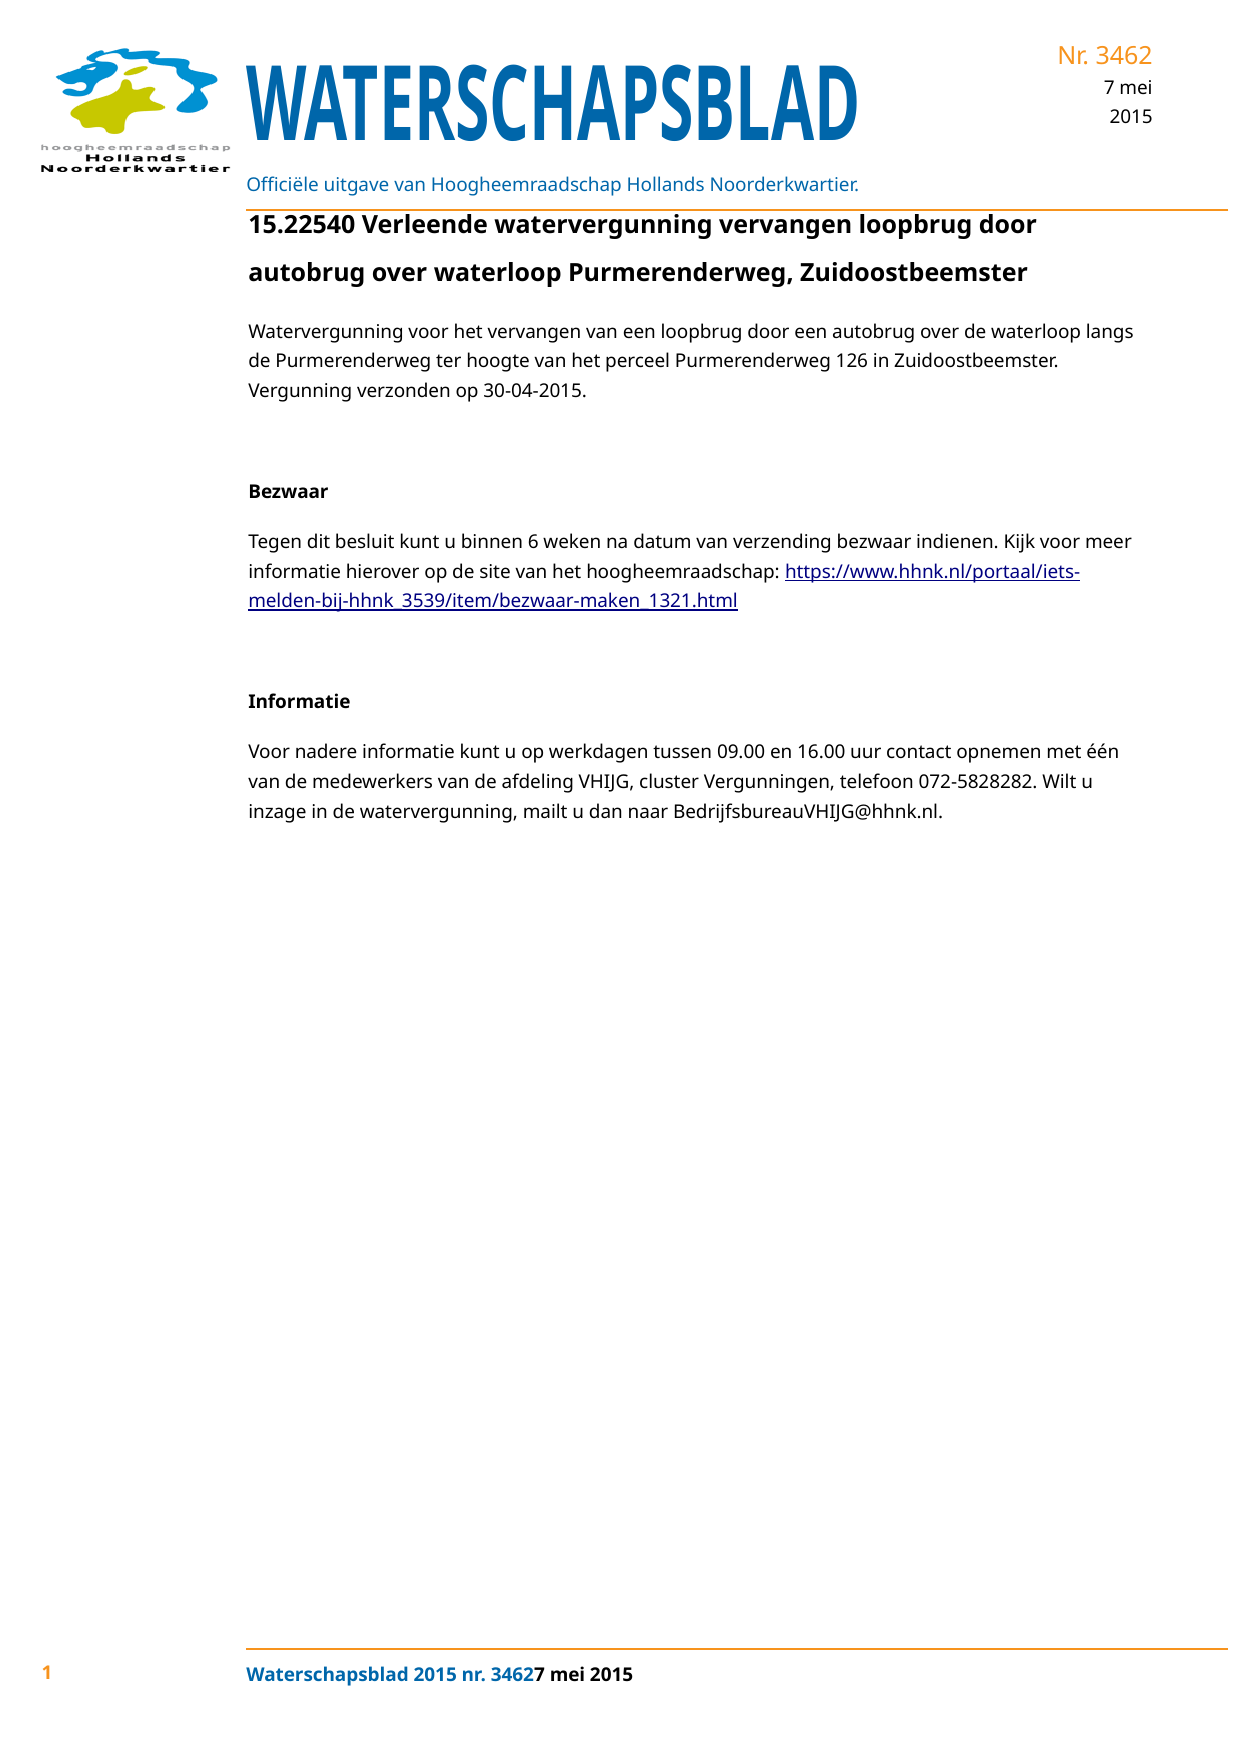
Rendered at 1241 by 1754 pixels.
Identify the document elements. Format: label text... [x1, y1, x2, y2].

text Voor nadere informatie kunt u op werkdagen tussen 09.00 en 16.00 uur contact opnemen met één van de medewerkers van de afdeling VHIJG, cluster Vergunningen, telefoon 072-5828282. Wilt u inzage in de watervergunning, mailt u dan naar BedrijfsbureauVHIJG@hhnk.nl. [248, 739, 1152, 824]
text Watervergunning voor het vervangen van een loopbrug door een autobrug over de waterloop langs de Purmerenderweg ter hoogte van het perceel Purmerenderweg 126 in Zuidoostbeemster. Vergunning verzonden op 30-04-2015. [248, 318, 1152, 403]
text Informatie [248, 688, 1152, 714]
text 15.22540 Verleende watervergunning vervangen loopbrug door autobrug over waterloop Purmerenderweg, Zuidoostbeemster [248, 211, 1152, 288]
text Bezwaar [248, 478, 1152, 504]
text Tegen dit besluit kunt u binnen 6 weken na datum van verzending bezwaar indienen. Kijk voor meer informatie hierover op de site van het hoogheemraadschap: https://www.hhnk.nl/portaal/iets-melden-bij-hhnk_3539/item/bezwaar-maken_1321.html [248, 528, 1152, 613]
picture [41, 47, 231, 172]
